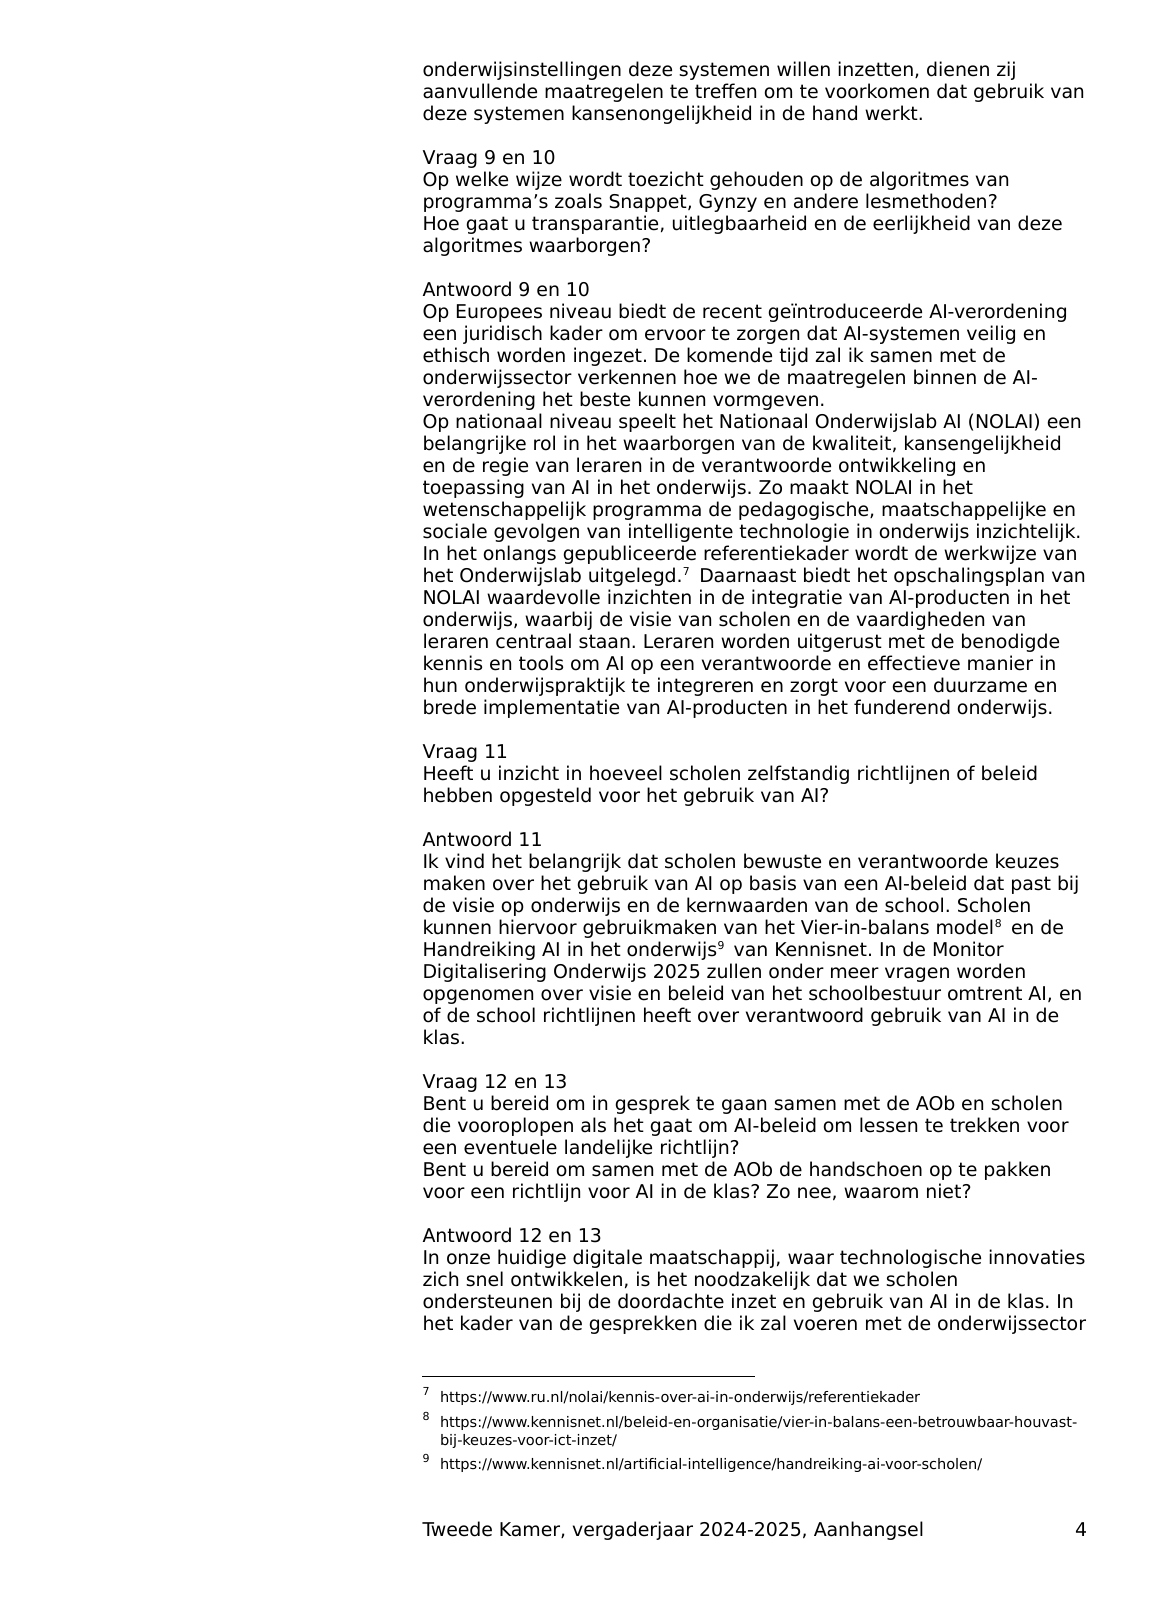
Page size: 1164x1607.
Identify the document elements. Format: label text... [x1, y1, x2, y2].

text Op nationaal niveau speelt het Nationaal Onderwijslab AI (NOLAI) een belangrijke rol in het waarborgen van de kwaliteit, kansengelijkheid en de regie van leraren in de verantwoorde ontwikkeling en toepassing van AI in het onderwijs. Zo maakt NOLAI in het wetenschappelijk programma de pedagogische, maatschappelijke en sociale gevolgen van intelligente technologie in onderwijs inzichtelijk. In het onlangs gepubliceerde referentiekader wordt de werkwijze van het Onderwijslab uitgelegd. Daarnaast biedt het opschalingsplan van NOLAI waardevolle inzichten in de integratie van AI-producten in het onderwijs, waarbij de visie van scholen en de vaardigheden van leraren centraal staan. Leraren worden uitgerust met de benodigde kennis en tools om AI op een verantwoorde en effectieve manier in hun onderwijspraktijk te integreren en zorgt voor een duurzame en brede implementatie van AI-producten in het funderend onderwijs. [422, 411, 1087, 719]
text Vraag 9 en 10 [422, 147, 1087, 169]
text Antwoord 11 [422, 829, 1087, 851]
text Ik vind het belangrijk dat scholen bewuste en verantwoorde keuzes maken over het gebruik van AI op basis van een AI-beleid dat past bij de visie op onderwijs en de kernwaarden van de school. Scholen kunnen hiervoor gebruikmaken van het Vier-in-balans model en de Handreiking AI in het onderwijs van Kennisnet. In de Monitor Digitalisering Onderwijs 2025 zullen onder meer vragen worden opgenomen over visie en beleid van het schoolbestuur omtrent AI, en of de school richtlijnen heeft over verantwoord gebruik van AI in de klas. [422, 851, 1087, 1049]
text https://www.kennisnet.nl/beleid-en-organisatie/vier-in-balans-een-betrouwbaar-houvast-bij-keuzes-voor-ict-inzet/ [422, 1410, 1087, 1449]
text Heeft u inzicht in hoeveel scholen zelfstandig richtlijnen of beleid hebben opgesteld voor het gebruik van AI? [422, 763, 1087, 807]
text Bent u bereid om samen met de AOb de handschoen op te pakken voor een richtlijn voor AI in de klas? Zo nee, waarom niet? [422, 1159, 1087, 1203]
text https://www.kennisnet.nl/artificial-intelligence/handreiking-ai-voor-scholen/ [422, 1452, 1087, 1474]
text Op welke wijze wordt toezicht gehouden op de algoritmes van programma’s zoals Snappet, Gynzy en andere lesmethoden? [422, 169, 1087, 213]
text https://www.ru.nl/nolai/kennis-over-ai-in-onderwijs/referentiekader [422, 1385, 1087, 1407]
text Vraag 12 en 13 [422, 1071, 1087, 1093]
text Op Europees niveau biedt de recent geïntroduceerde AI-verordening een juridisch kader om ervoor te zorgen dat AI-systemen veilig en ethisch worden ingezet. De komende tijd zal ik samen met de onderwijssector verkennen hoe we de maatregelen binnen de AI-verordening het beste kunnen vormgeven. [422, 301, 1087, 411]
text Antwoord 12 en 13 [422, 1225, 1087, 1247]
text Hoe gaat u transparantie, uitlegbaarheid en de eerlijkheid van deze algoritmes waarborgen? [422, 213, 1087, 257]
text Vraag 11 [422, 741, 1087, 763]
text onderwijsinstellingen deze systemen willen inzetten, dienen zij aanvullende maatregelen te treffen om te voorkomen dat gebruik van deze systemen kansenongelijkheid in de hand werkt. [422, 59, 1087, 125]
text Bent u bereid om in gesprek te gaan samen met de AOb en scholen die vooroplopen als het gaat om AI-beleid om lessen te trekken voor een eventuele landelijke richtlijn? [422, 1093, 1087, 1159]
text Antwoord 9 en 10 [422, 279, 1087, 301]
text In onze huidige digitale maatschappij, waar technologische innovaties zich snel ontwikkelen, is het noodzakelijk dat we scholen ondersteunen bij de doordachte inzet en gebruik van AI in de klas. In het kader van de gesprekken die ik zal voeren met de onderwijssector [422, 1247, 1087, 1335]
